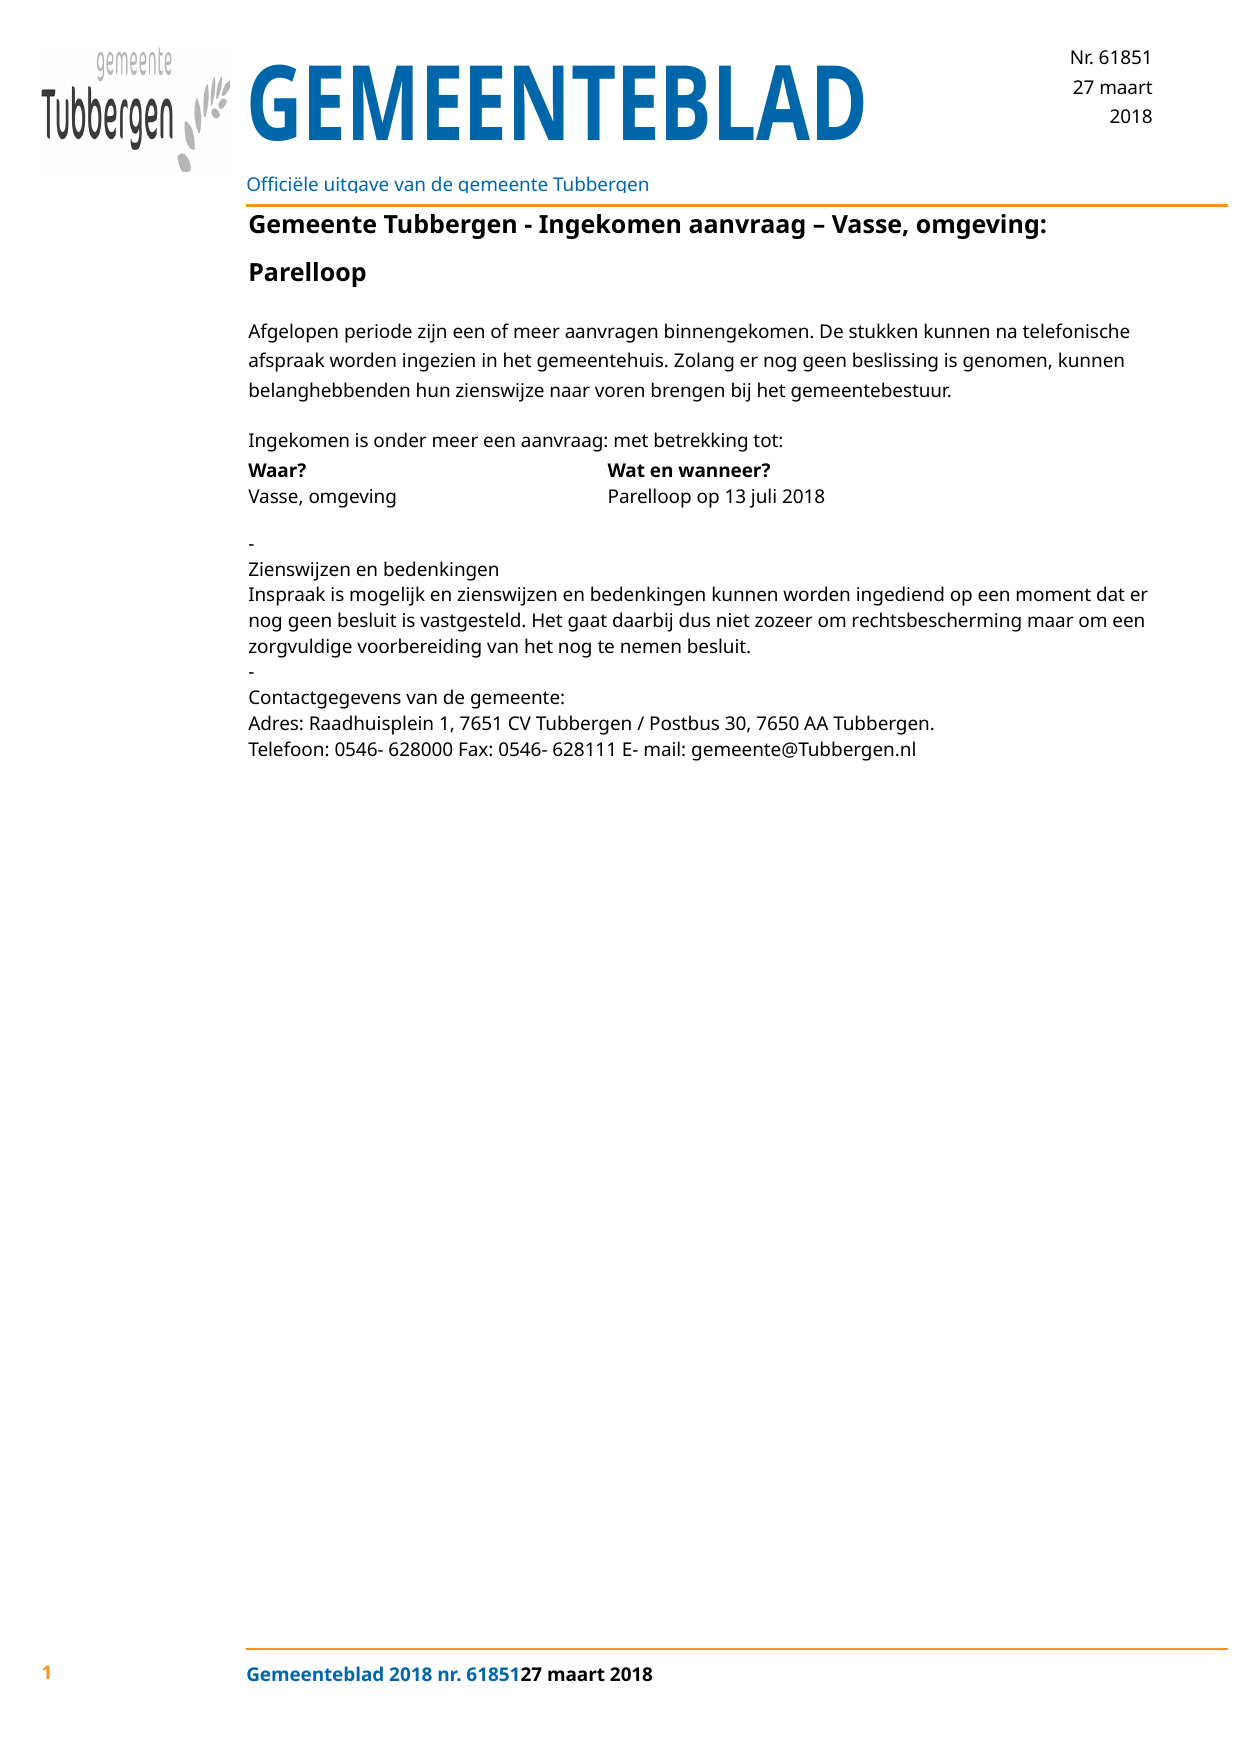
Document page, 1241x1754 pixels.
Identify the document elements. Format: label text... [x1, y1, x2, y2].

text Gemeente Tubbergen - Ingekomen aanvraag – Vasse, omgeving: Parelloop [248, 207, 1152, 288]
table_header Waar? [248, 457, 607, 483]
text Ingekomen is onder meer een aanvraag: met betrekking tot: [248, 427, 1152, 453]
text Contactgegevens van de gemeente: [248, 684, 1152, 710]
text Inspraak is mogelijk en zienswijzen en bedenkingen kunnen worden ingediend op een moment dat er nog geen besluit is vastgesteld. Het gaat daarbij dus niet zozeer om rechtsbescherming maar om een zorgvuldige voorbereiding van het nog te nemen besluit. [248, 582, 1152, 659]
table_cell Vasse, omgeving [248, 483, 607, 509]
text Telefoon: 0546- 628000 Fax: 0546- 628111 E- mail: gemeente@Tubbergen.nl [248, 736, 1152, 762]
table_header Wat en wanneer? [608, 457, 1152, 483]
table_cell Parelloop op 13 juli 2018 [608, 483, 1152, 509]
text Afgelopen periode zijn een of meer aanvragen binnengekomen. De stukken kunnen na telefonische afspraak worden ingezien in het gemeentehuis. Zolang er nog geen beslissing is genomen, kunnen belanghebbenden hun zienswijze naar voren brengen bij het gemeentebestuur. [248, 318, 1152, 403]
picture [41, 47, 231, 172]
text - [248, 530, 1152, 556]
text Adres: Raadhuisplein 1, 7651 CV Tubbergen / Postbus 30, 7650 AA Tubbergen. [248, 710, 1152, 736]
text Zienswijzen en bedenkingen [248, 556, 1152, 582]
text - [248, 659, 1152, 684]
